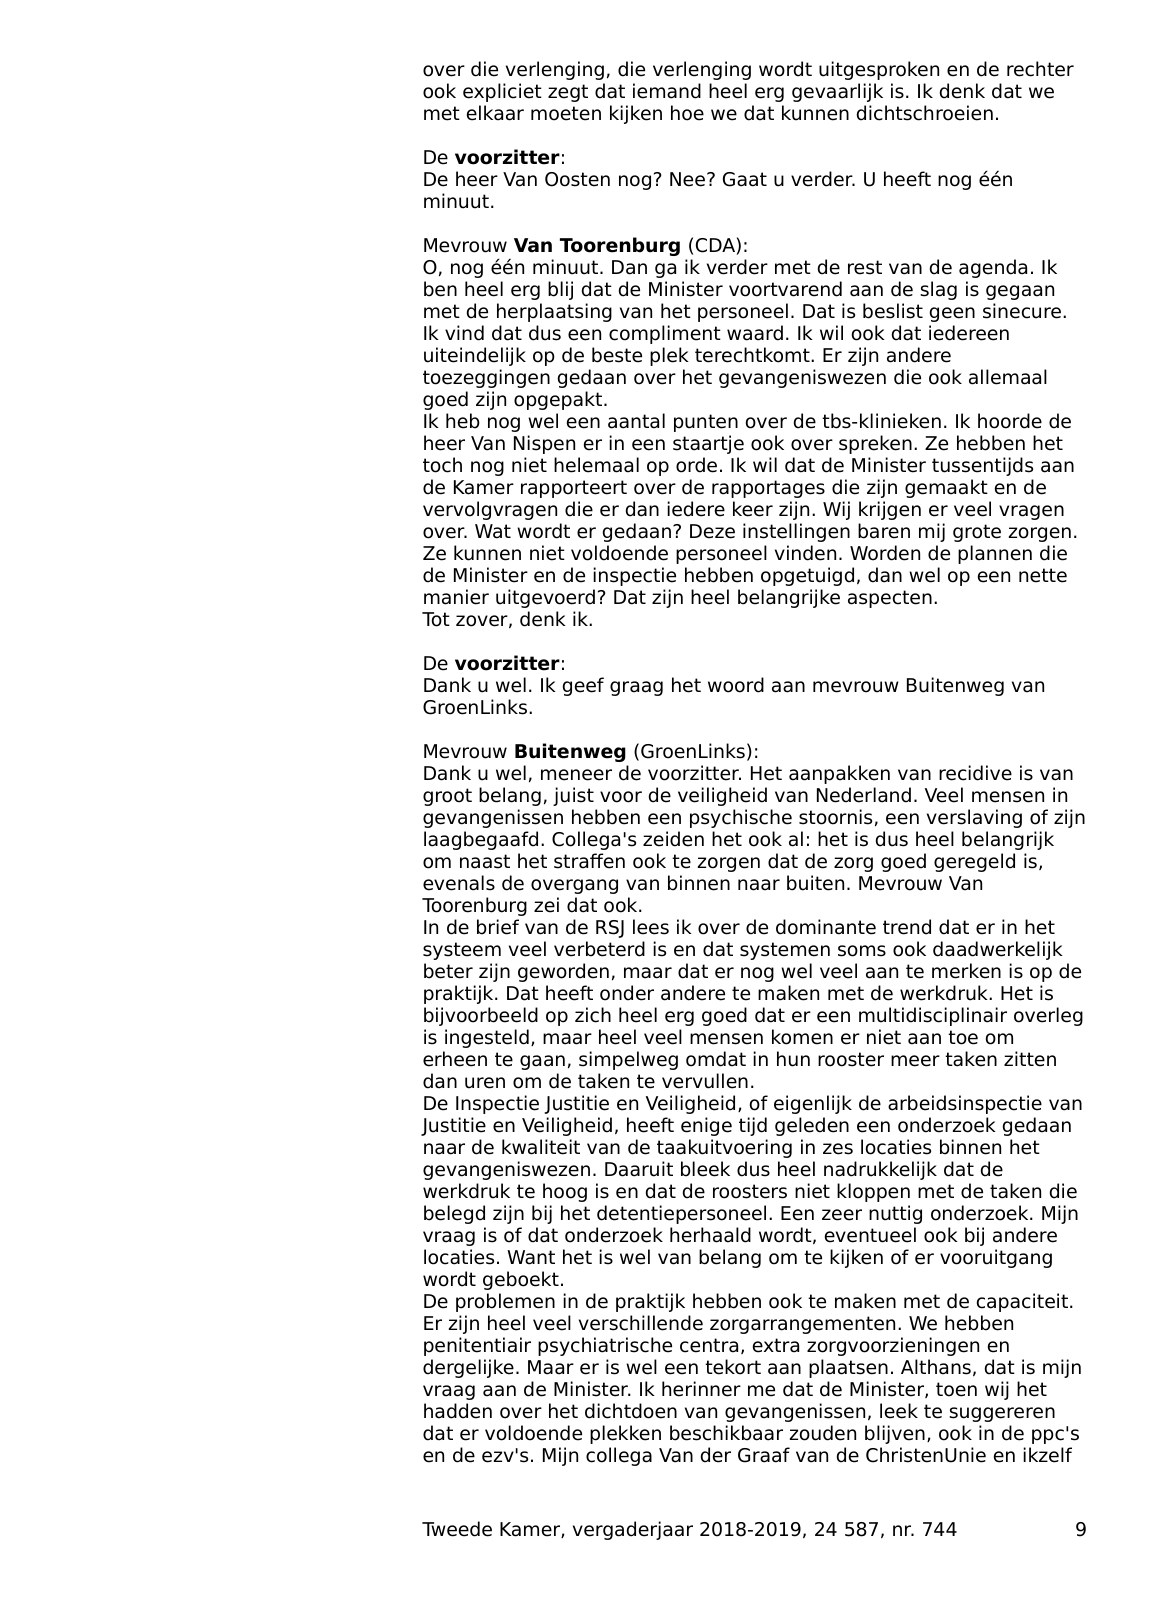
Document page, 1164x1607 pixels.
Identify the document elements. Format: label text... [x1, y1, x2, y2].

text Tot zover, denk ik. [422, 609, 1087, 631]
text De heer Van Oosten nog? Nee? Gaat u verder. U heeft nog één minuut. [422, 169, 1087, 213]
text over die verlenging, die verlenging wordt uitgesproken en de rechter ook expliciet zegt dat iemand heel erg gevaarlijk is. Ik denk dat we met elkaar moeten kijken hoe we dat kunnen dichtschroeien. [422, 59, 1087, 125]
text De Inspectie Justitie en Veiligheid, of eigenlijk de arbeidsinspectie van Justitie en Veiligheid, heeft enige tijd geleden een onderzoek gedaan naar de kwaliteit van de taakuitvoering in zes locaties binnen het gevangeniswezen. Daaruit bleek dus heel nadrukkelijk dat de werkdruk te hoog is en dat de roosters niet kloppen met de taken die belegd zijn bij het detentiepersoneel. Een zeer nuttig onderzoek. Mijn vraag is of dat onderzoek herhaald wordt, eventueel ook bij andere locaties. Want het is wel van belang om te kijken of er vooruitgang wordt geboekt. [422, 1093, 1087, 1291]
text Ik heb nog wel een aantal punten over de tbs-klinieken. Ik hoorde de heer Van Nispen er in een staartje ook over spreken. Ze hebben het toch nog niet helemaal op orde. Ik wil dat de Minister tussentijds aan de Kamer rapporteert over de rapportages die zijn gemaakt en de vervolgvragen die er dan iedere keer zijn. Wij krijgen er veel vragen over. Wat wordt er gedaan? Deze instellingen baren mij grote zorgen. Ze kunnen niet voldoende personeel vinden. Worden de plannen die de Minister en de inspectie hebben opgetuigd, dan wel op een nette manier uitgevoerd? Dat zijn heel belangrijke aspecten. [422, 411, 1087, 609]
text Mevrouw Van Toorenburg (CDA): [422, 235, 1087, 257]
text Dank u wel, meneer de voorzitter. Het aanpakken van recidive is van groot belang, juist voor de veiligheid van Nederland. Veel mensen in gevangenissen hebben een psychische stoornis, een verslaving of zijn laagbegaafd. Collega's zeiden het ook al: het is dus heel belangrijk om naast het straffen ook te zorgen dat de zorg goed geregeld is, evenals de overgang van binnen naar buiten. Mevrouw Van Toorenburg zei dat ook. [422, 763, 1087, 917]
text In de brief van de RSJ lees ik over de dominante trend dat er in het systeem veel verbeterd is en dat systemen soms ook daadwerkelijk beter zijn geworden, maar dat er nog wel veel aan te merken is op de praktijk. Dat heeft onder andere te maken met de werkdruk. Het is bijvoorbeeld op zich heel erg goed dat er een multidisciplinair overleg is ingesteld, maar heel veel mensen komen er niet aan toe om erheen te gaan, simpelweg omdat in hun rooster meer taken zitten dan uren om de taken te vervullen. [422, 917, 1087, 1093]
text De voorzitter: [422, 147, 1087, 169]
text Mevrouw Buitenweg (GroenLinks): [422, 741, 1087, 763]
text De voorzitter: [422, 653, 1087, 675]
text O, nog één minuut. Dan ga ik verder met de rest van de agenda. Ik ben heel erg blij dat de Minister voortvarend aan de slag is gegaan met de herplaatsing van het personeel. Dat is beslist geen sinecure. Ik vind dat dus een compliment waard. Ik wil ook dat iedereen uiteindelijk op de beste plek terechtkomt. Er zijn andere toezeggingen gedaan over het gevangeniswezen die ook allemaal goed zijn opgepakt. [422, 257, 1087, 411]
text De problemen in de praktijk hebben ook te maken met de capaciteit. Er zijn heel veel verschillende zorgarrangementen. We hebben penitentiair psychiatrische centra, extra zorgvoorzieningen en dergelijke. Maar er is wel een tekort aan plaatsen. Althans, dat is mijn vraag aan de Minister. Ik herinner me dat de Minister, toen wij het hadden over het dichtdoen van gevangenissen, leek te suggereren dat er voldoende plekken beschikbaar zouden blijven, ook in de ppc's en de ezv's. Mijn collega Van der Graaf van de ChristenUnie en ikzelf [422, 1291, 1087, 1467]
text Dank u wel. Ik geef graag het woord aan mevrouw Buitenweg van GroenLinks. [422, 675, 1087, 719]
